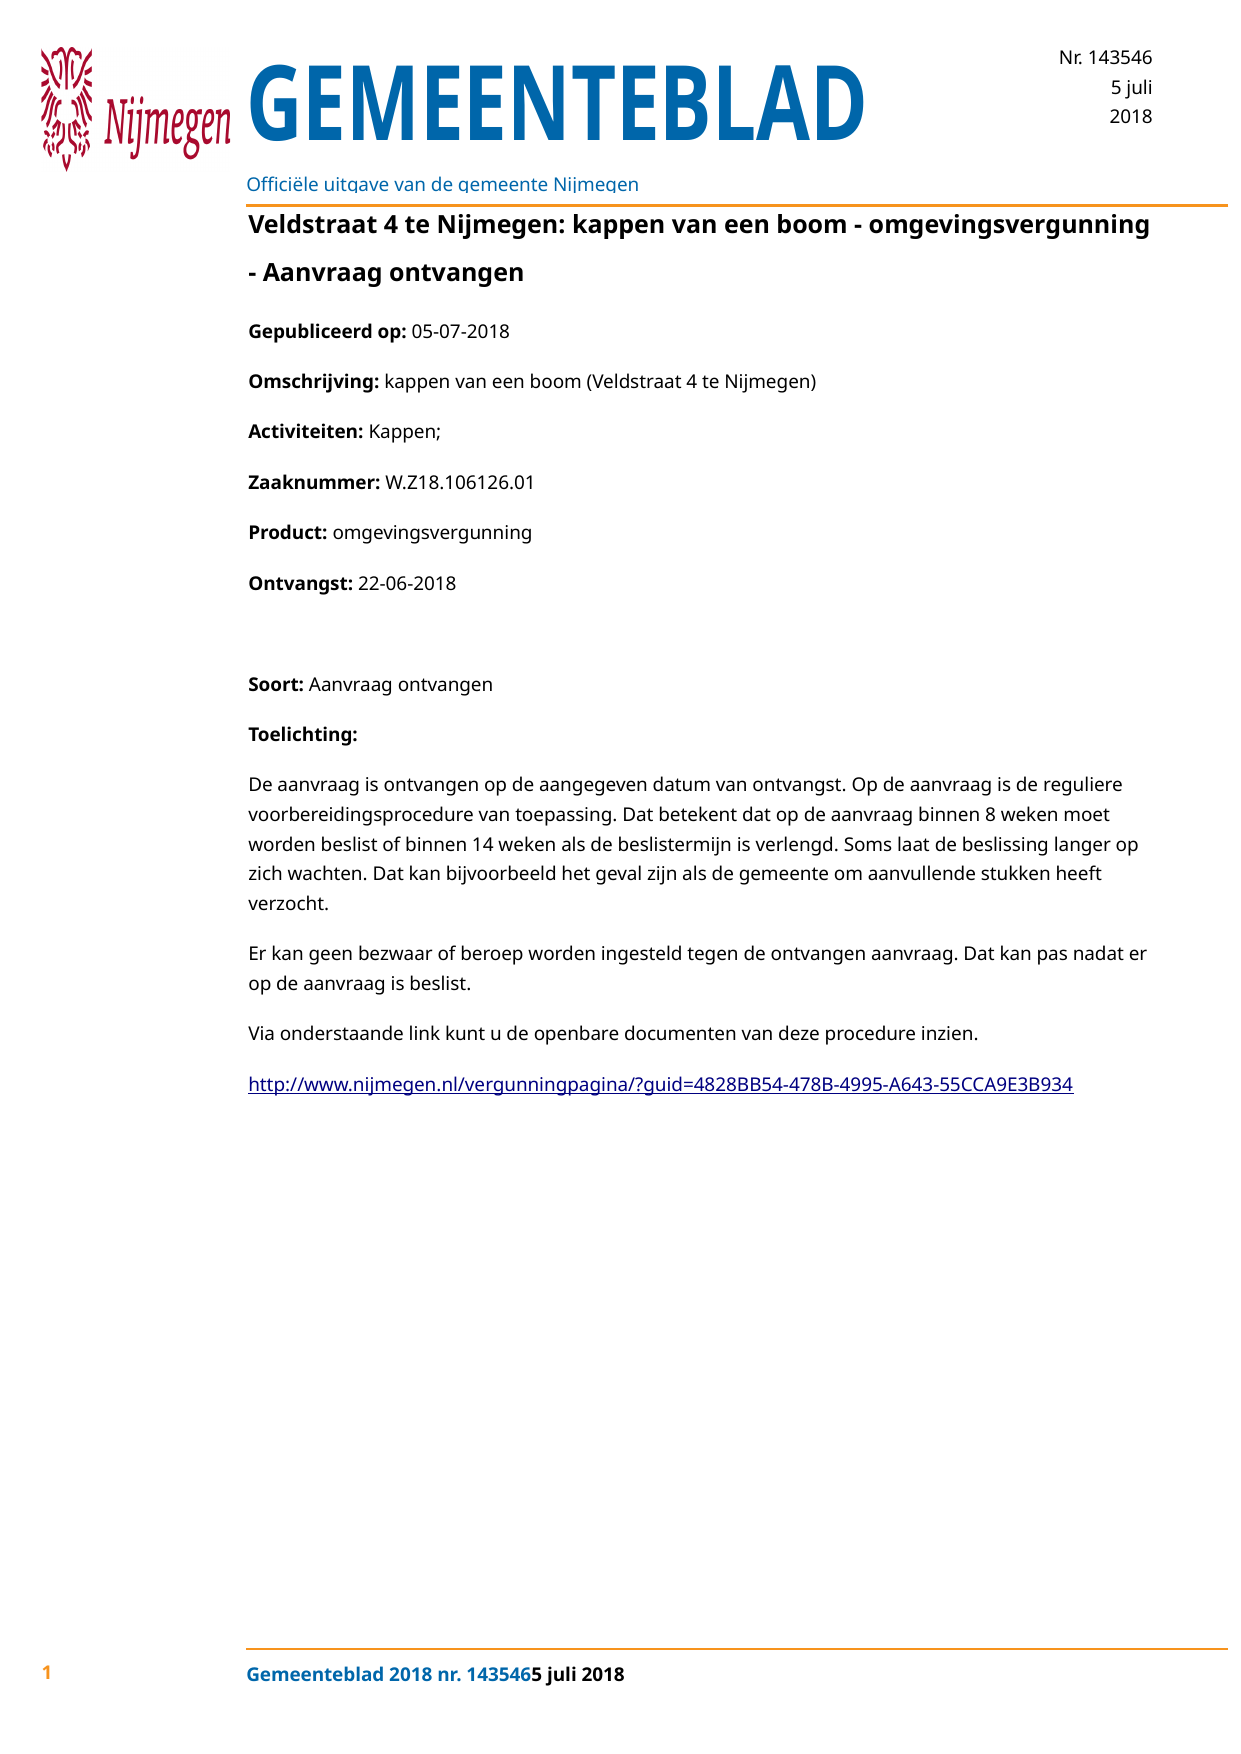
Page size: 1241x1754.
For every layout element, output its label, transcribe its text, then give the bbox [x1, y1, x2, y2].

text Zaaknummer: W.Z18.106126.01 [248, 469, 1152, 495]
text http://www.nijmegen.nl/vergunningpagina/?guid=4828BB54-478B-4995-A643-55CCA9E3B934 [248, 1071, 1152, 1097]
text Omschrijving: kappen van een boom (Veldstraat 4 te Nijmegen) [248, 368, 1152, 394]
text Toelichting: [248, 721, 1152, 747]
text Soort: Aanvraag ontvangen [248, 671, 1152, 697]
text Gepubliceerd op: 05-07-2018 [248, 318, 1152, 344]
text Product: omgevingsvergunning [248, 519, 1152, 545]
text Er kan geen bezwaar of beroep worden ingesteld tegen de ontvangen aanvraag. Dat kan pas nadat er op de aanvraag is beslist. [248, 940, 1152, 996]
text Via onderstaande link kunt u de openbare documenten van deze procedure inzien. [248, 1020, 1152, 1046]
text Activiteiten: Kappen; [248, 419, 1152, 444]
text De aanvraag is ontvangen op de aangegeven datum van ontvangst. Op de aanvraag is de reguliere voorbereidingsprocedure van toepassing. Dat betekent dat op de aanvraag binnen 8 weken moet worden beslist of binnen 14 weken als de beslistermijn is verlengd. Soms laat de beslissing langer op zich wachten. Dat kan bijvoorbeeld het geval zijn als de gemeente om aanvullende stukken heeft verzocht. [248, 772, 1152, 916]
text Veldstraat 4 te Nijmegen: kappen van een boom - omgevingsvergunning - Aanvraag ontvangen [248, 207, 1152, 288]
picture [41, 47, 231, 172]
text Ontvangst: 22-06-2018 [248, 570, 1152, 596]
